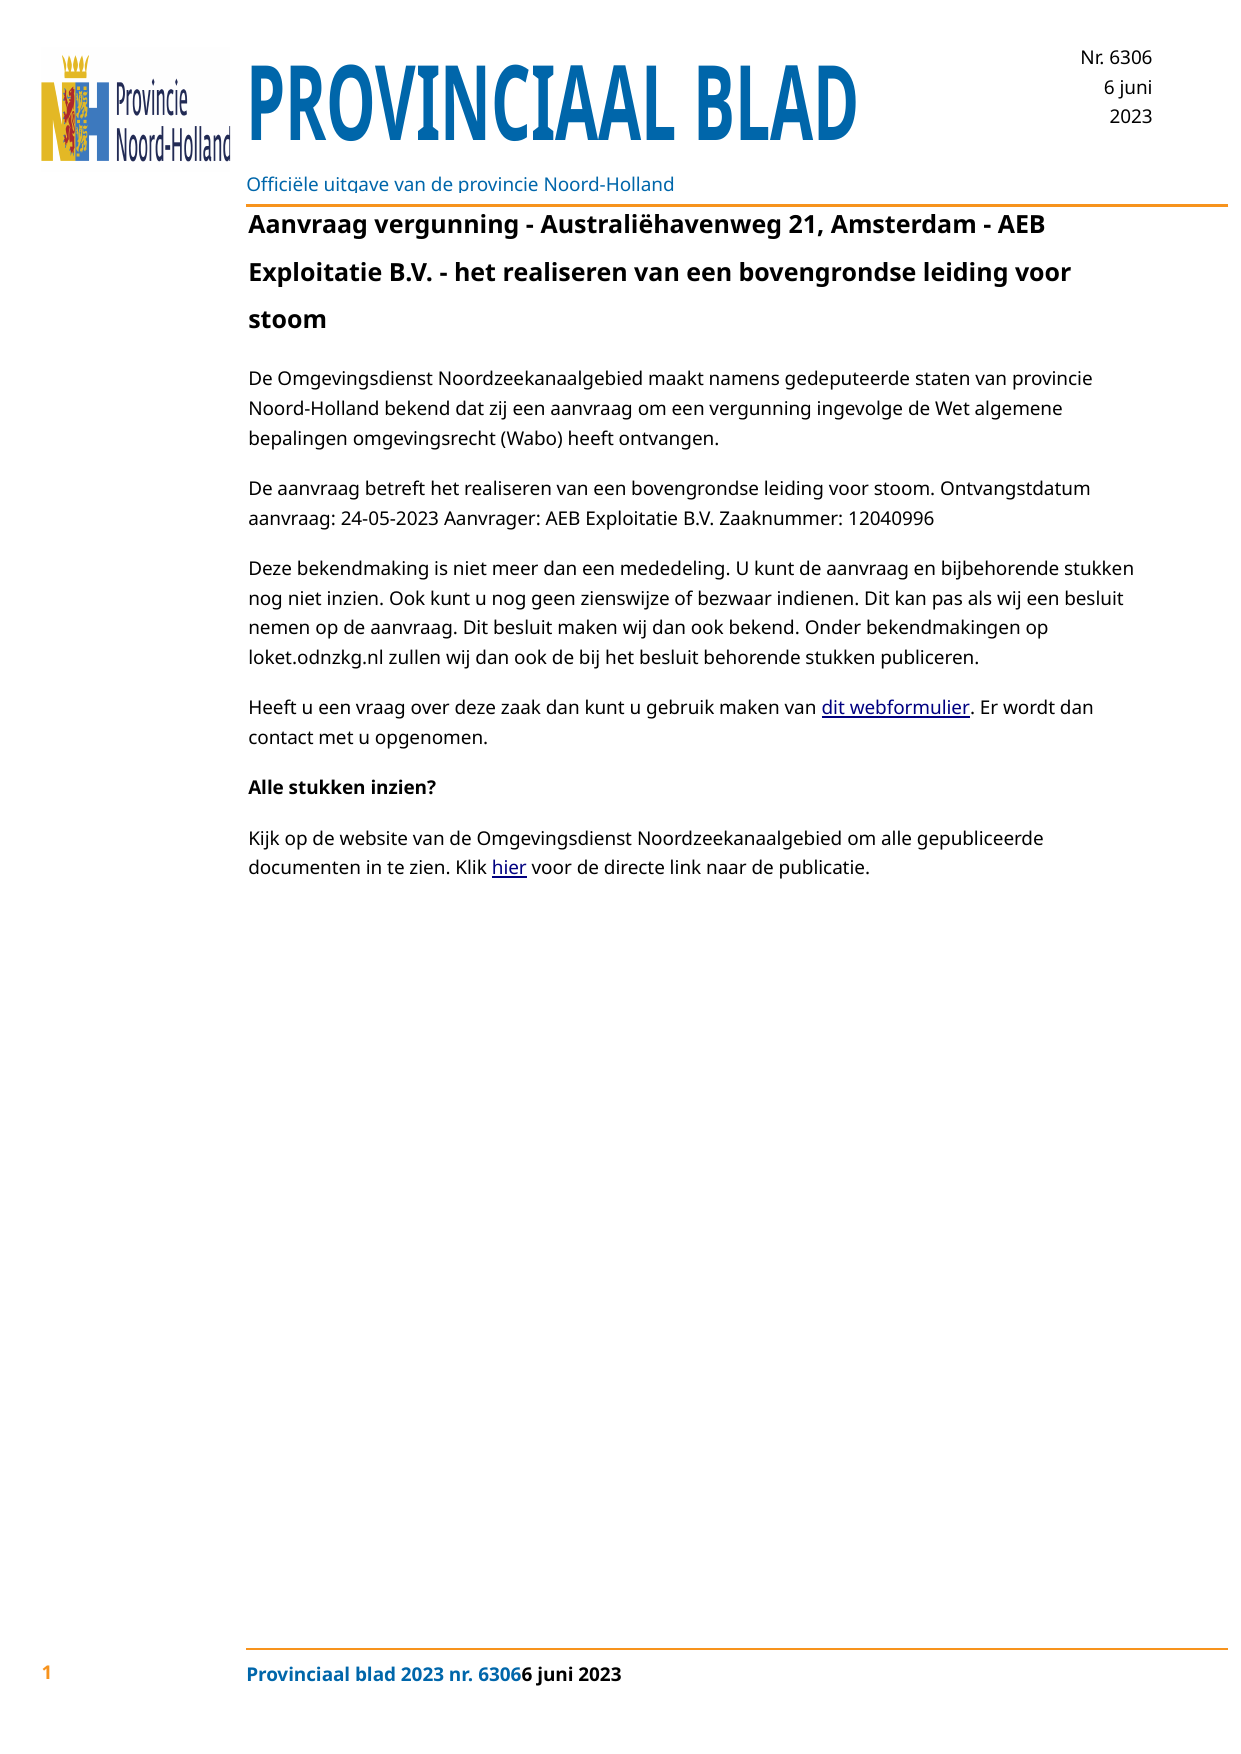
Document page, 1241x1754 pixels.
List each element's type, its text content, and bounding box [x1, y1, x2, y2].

text Deze bekendmaking is niet meer dan een mededeling. U kunt de aanvraag en bijbehorende stukken nog niet inzien. Ook kunt u nog geen zienswijze of bezwaar indienen. Dit kan pas als wij een besluit nemen op de aanvraag. Dit besluit maken wij dan ook bekend. Onder bekendmakingen op loket.odnzkg.nl zullen wij dan ook de bij het besluit behorende stukken publiceren. [248, 555, 1152, 669]
text Kijk op de website van de Omgevingsdienst Noordzeekanaalgebied om alle gepubliceerde documenten in te zien. Klik hier voor de directe link naar de publicatie. [248, 825, 1152, 880]
text Alle stukken inzien? [248, 774, 1152, 800]
text De Omgevingsdienst Noordzeekanaalgebied maakt namens gedeputeerde staten van provincie Noord-Holland bekend dat zij een aanvraag om een vergunning ingevolge de Wet algemene bepalingen omgevingsrecht (Wabo) heeft ontvangen. [248, 366, 1152, 450]
text De aanvraag betreft het realiseren van een bovengrondse leiding voor stoom. Ontvangstdatum aanvraag: 24-05-2023 Aanvrager: AEB Exploitatie B.V. Zaaknummer: 12040996 [248, 475, 1152, 530]
text Heeft u een vraag over deze zaak dan kunt u gebruik maken van dit webformulier. Er wordt dan contact met u opgenomen. [248, 694, 1152, 749]
text Aanvraag vergunning - Australiëhavenweg 21, Amsterdam - AEB Exploitatie B.V. - het realiseren van een bovengrondse leiding voor stoom [248, 207, 1152, 336]
picture [41, 47, 231, 172]
